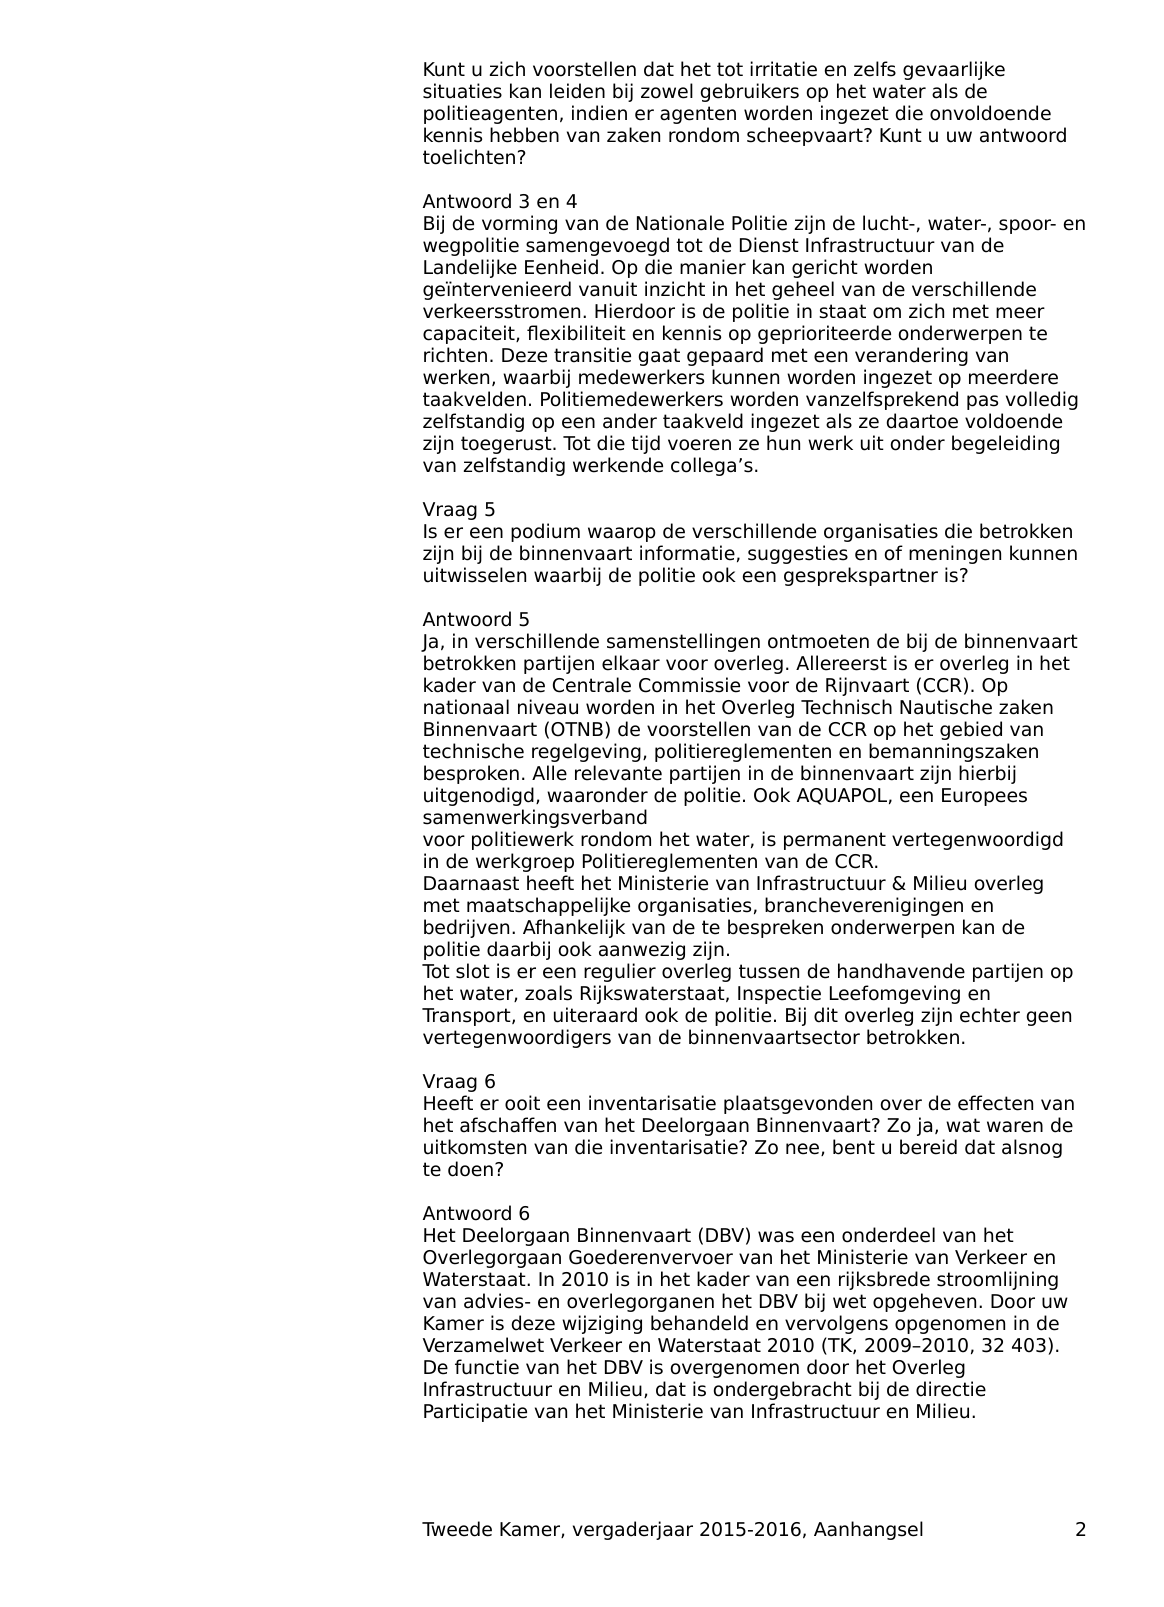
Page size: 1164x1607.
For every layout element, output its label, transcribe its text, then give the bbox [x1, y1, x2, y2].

text Bij de vorming van de Nationale Politie zijn de lucht-, water-, spoor- en wegpolitie samengevoegd tot de Dienst Infrastructuur van de Landelijke Eenheid. Op die manier kan gericht worden geïntervenieerd vanuit inzicht in het geheel van de verschillende verkeersstromen. Hierdoor is de politie in staat om zich met meer capaciteit, flexibiliteit en kennis op geprioriteerde onderwerpen te richten. Deze transitie gaat gepaard met een verandering van werken, waarbij medewerkers kunnen worden ingezet op meerdere taakvelden. Politiemedewerkers worden vanzelfsprekend pas volledig zelfstandig op een ander taakveld ingezet als ze daartoe voldoende zijn toegerust. Tot die tijd voeren ze hun werk uit onder begeleiding van zelfstandig werkende collega’s. [422, 213, 1087, 477]
text voor politiewerk rondom het water, is permanent vertegenwoordigd in de werkgroep Politiereglementen van de CCR. [422, 829, 1087, 873]
text Antwoord 6 [422, 1203, 1087, 1225]
text Ja, in verschillende samenstellingen ontmoeten de bij de binnenvaart betrokken partijen elkaar voor overleg. Allereerst is er overleg in het kader van de Centrale Commissie voor de Rijnvaart (CCR). Op nationaal niveau worden in het Overleg Technisch Nautische zaken Binnenvaart (OTNB) de voorstellen van de CCR op het gebied van technische regelgeving, politiereglementen en bemanningszaken besproken. Alle relevante partijen in de binnenvaart zijn hierbij uitgenodigd, waaronder de politie. Ook AQUAPOL, een Europees samenwerkingsverband [422, 631, 1087, 829]
text Daarnaast heeft het Ministerie van Infrastructuur & Milieu overleg met maatschappelijke organisaties, brancheverenigingen en bedrijven. Afhankelijk van de te bespreken onderwerpen kan de politie daarbij ook aanwezig zijn. [422, 873, 1087, 961]
text Antwoord 5 [422, 609, 1087, 631]
text Antwoord 3 en 4 [422, 191, 1087, 213]
text Het Deelorgaan Binnenvaart (DBV) was een onderdeel van het Overlegorgaan Goederenvervoer van het Ministerie van Verkeer en Waterstaat. In 2010 is in het kader van een rijksbrede stroomlijning van advies- en overlegorganen het DBV bij wet opgeheven. Door uw Kamer is deze wijziging behandeld en vervolgens opgenomen in de Verzamelwet Verkeer en Waterstaat 2010 (TK, 2009–2010, 32 403). De functie van het DBV is overgenomen door het Overleg Infrastructuur en Milieu, dat is ondergebracht bij de directie Participatie van het Ministerie van Infrastructuur en Milieu. [422, 1225, 1087, 1423]
text Kunt u zich voorstellen dat het tot irritatie en zelfs gevaarlijke situaties kan leiden bij zowel gebruikers op het water als de politieagenten, indien er agenten worden ingezet die onvoldoende kennis hebben van zaken rondom scheepvaart? Kunt u uw antwoord toelichten? [422, 59, 1087, 169]
text Vraag 5 [422, 499, 1087, 521]
text Heeft er ooit een inventarisatie plaatsgevonden over de effecten van het afschaffen van het Deelorgaan Binnenvaart? Zo ja, wat waren de uitkomsten van die inventarisatie? Zo nee, bent u bereid dat alsnog te doen? [422, 1093, 1087, 1181]
text Tot slot is er een regulier overleg tussen de handhavende partijen op het water, zoals Rijkswaterstaat, Inspectie Leefomgeving en Transport, en uiteraard ook de politie. Bij dit overleg zijn echter geen vertegenwoordigers van de binnenvaartsector betrokken. [422, 961, 1087, 1049]
text Vraag 6 [422, 1071, 1087, 1093]
text Is er een podium waarop de verschillende organisaties die betrokken zijn bij de binnenvaart informatie, suggesties en of meningen kunnen uitwisselen waarbij de politie ook een gesprekspartner is? [422, 521, 1087, 587]
